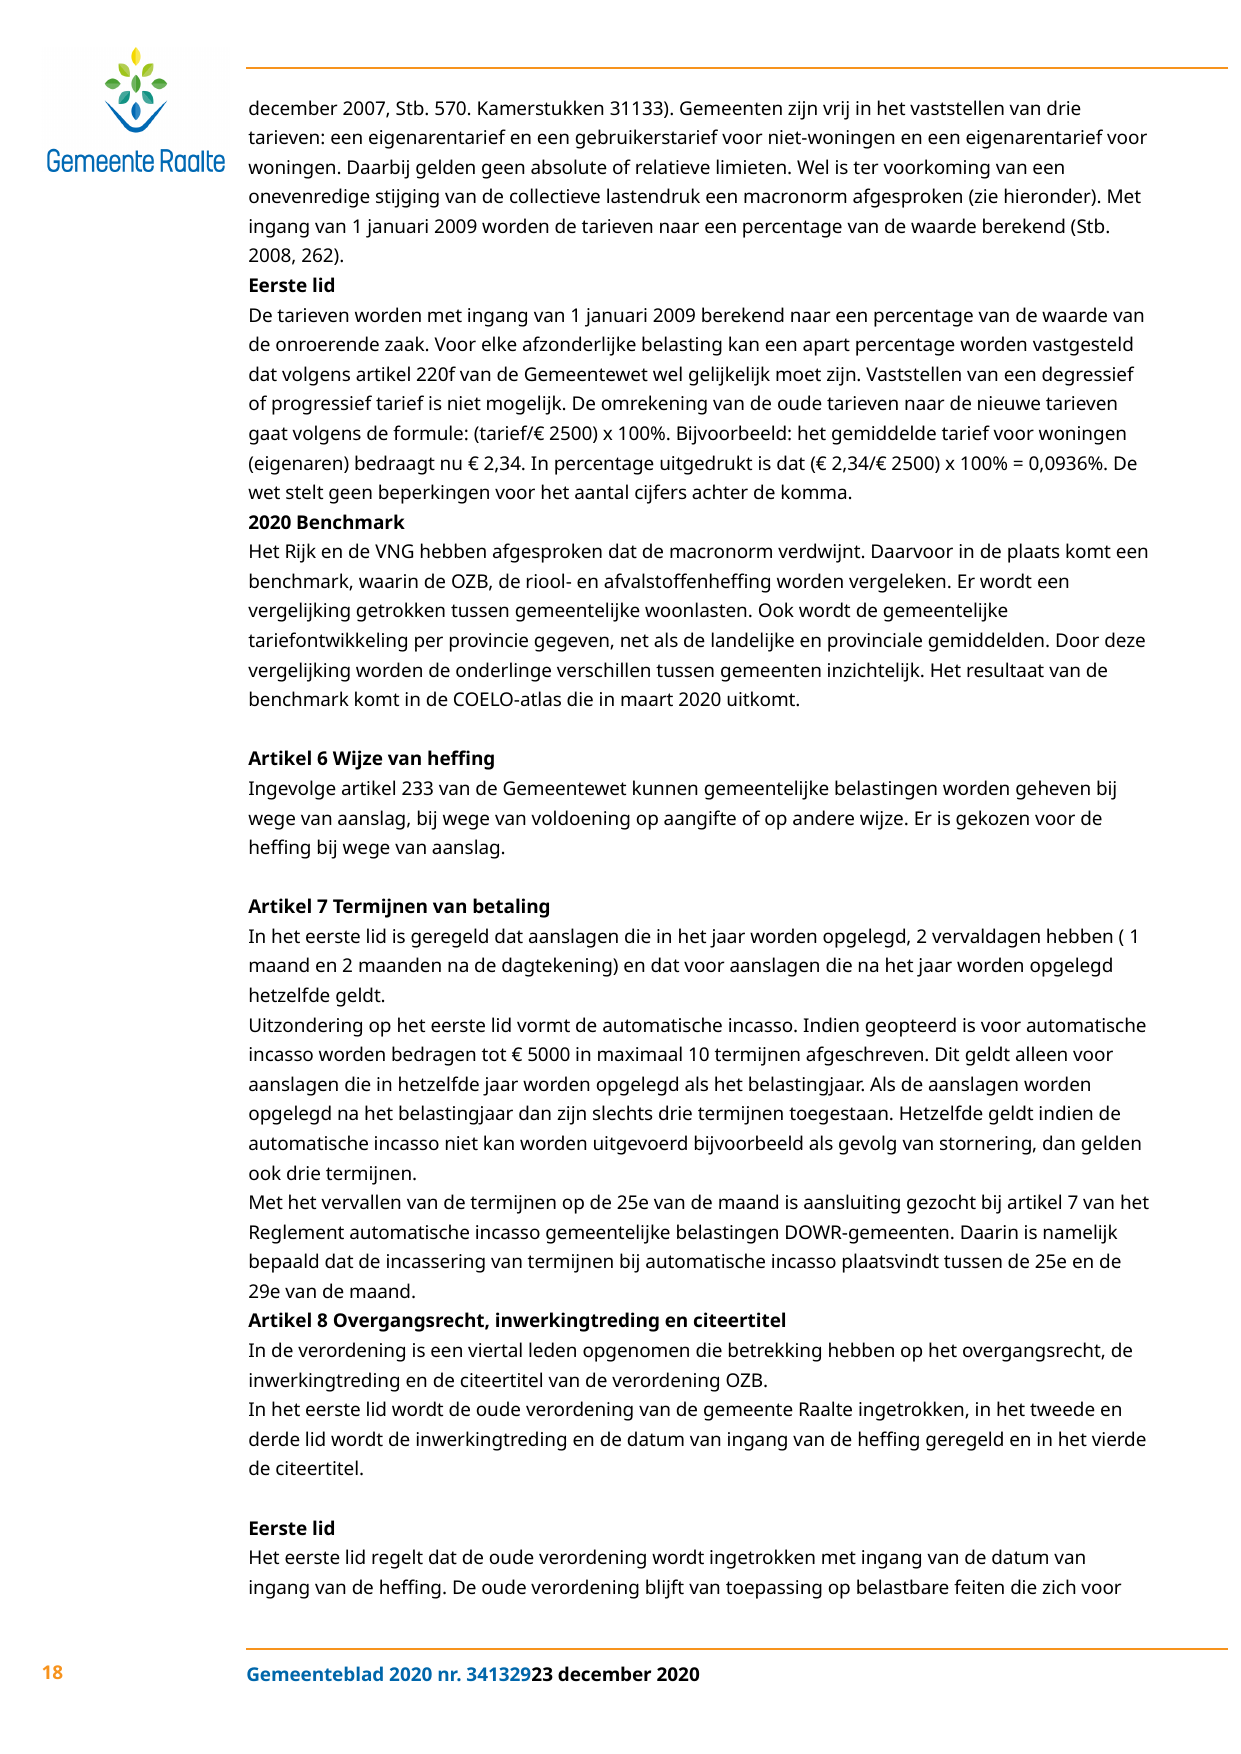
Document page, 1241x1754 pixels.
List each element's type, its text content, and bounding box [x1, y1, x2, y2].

text De tarieven worden met ingang van 1 januari 2009 berekend naar een percentage van de waarde van de onroerende zaak. Voor elke afzonderlijke belasting kan een apart percentage worden vastgesteld dat volgens artikel 220f van de Gemeentewet wel gelijkelijk moet zijn. Vaststellen van een degressief of progressief tarief is niet mogelijk. De omrekening van de oude tarieven naar de nieuwe tarieven gaat volgens de formule: (tarief/€ 2500) x 100%. Bijvoorbeeld: het gemiddelde tarief voor woningen (eigenaren) bedraagt nu € 2,34. In percentage uitgedrukt is dat (€ 2,34/€ 2500) x 100% = 0,0936%. De wet stelt geen beperkingen voor het aantal cijfers achter de komma. [248, 302, 1152, 505]
text In het eerste lid is geregeld dat aanslagen die in het jaar worden opgelegd, 2 vervaldagen hebben ( 1 maand en 2 maanden na de dagtekening) en dat voor aanslagen die na het jaar worden opgelegd hetzelfde geldt. [248, 923, 1152, 1008]
text Met het vervallen van de termijnen op de 25e van de maand is aansluiting gezocht bij artikel 7 van het Reglement automatische incasso gemeentelijke belastingen DOWR-gemeenten. Daarin is namelijk bepaald dat de incassering van termijnen bij automatische incasso plaatsvindt tussen de 25e en de 29e van de maand. [248, 1189, 1152, 1304]
picture [41, 47, 231, 172]
text Het Rijk en de VNG hebben afgesproken dat de macronorm verdwijnt. Daarvoor in de plaats komt een benchmark, waarin de OZB, de riool- en afvalstoffenheffing worden vergeleken. Er wordt een vergelijking getrokken tussen gemeentelijke woonlasten. Ook wordt de gemeentelijke tariefontwikkeling per provincie gegeven, net als de landelijke en provinciale gemiddelden. Door deze vergelijking worden de onderlinge verschillen tussen gemeenten inzichtelijk. Het resultaat van de benchmark komt in de COELO-atlas die in maart 2020 uitkomt. [248, 538, 1152, 712]
text december 2007, Stb. 570. Kamerstukken 31133). Gemeenten zijn vrij in het vaststellen van drie tarieven: een eigenarentarief en een gebruikerstarief voor niet-woningen en een eigenarentarief voor woningen. Daarbij gelden geen absolute of relatieve limieten. Wel is ter voorkoming van een onevenredige stijging van de collectieve lastendruk een macronorm afgesproken (zie hieronder). Met ingang van 1 januari 2009 worden de tarieven naar een percentage van de waarde berekend (Stb. 2008, 262). [248, 95, 1152, 268]
text Eerste lid [248, 1515, 1152, 1541]
text In de verordening is een viertal leden opgenomen die betrekking hebben op het overgangsrecht, de inwerkingtreding en de citeertitel van de verordening OZB. [248, 1337, 1152, 1393]
text Het eerste lid regelt dat de oude verordening wordt ingetrokken met ingang van de datum van ingang van de heffing. De oude verordening blijft van toepassing op belastbare feiten die zich voor [248, 1544, 1152, 1600]
text Uitzondering op het eerste lid vormt de automatische incasso. Indien geopteerd is voor automatische incasso worden bedragen tot € 5000 in maximaal 10 termijnen afgeschreven. Dit geldt alleen voor aanslagen die in hetzelfde jaar worden opgelegd als het belastingjaar. Als de aanslagen worden opgelegd na het belastingjaar dan zijn slechts drie termijnen toegestaan. Hetzelfde geldt indien de automatische incasso niet kan worden uitgevoerd bijvoorbeeld als gevolg van stornering, dan gelden ook drie termijnen. [248, 1012, 1152, 1186]
text Artikel 7 Termijnen van betaling [248, 893, 1152, 919]
text Artikel 8 Overgangsrecht, inwerkingtreding en citeertitel [248, 1308, 1152, 1333]
text Eerste lid [248, 272, 1152, 298]
text Ingevolge artikel 233 van de Gemeentewet kunnen gemeentelijke belastingen worden geheven bij wege van aanslag, bij wege van voldoening op aangifte of op andere wijze. Er is gekozen voor de heffing bij wege van aanslag. [248, 775, 1152, 860]
text 2020 Benchmark [248, 509, 1152, 535]
text In het eerste lid wordt de oude verordening van de gemeente Raalte ingetrokken, in het tweede en derde lid wordt de inwerkingtreding en de datum van ingang van de heffing geregeld en in het vierde de citeertitel. [248, 1396, 1152, 1481]
text Artikel 6 Wijze van heffing [248, 746, 1152, 771]
